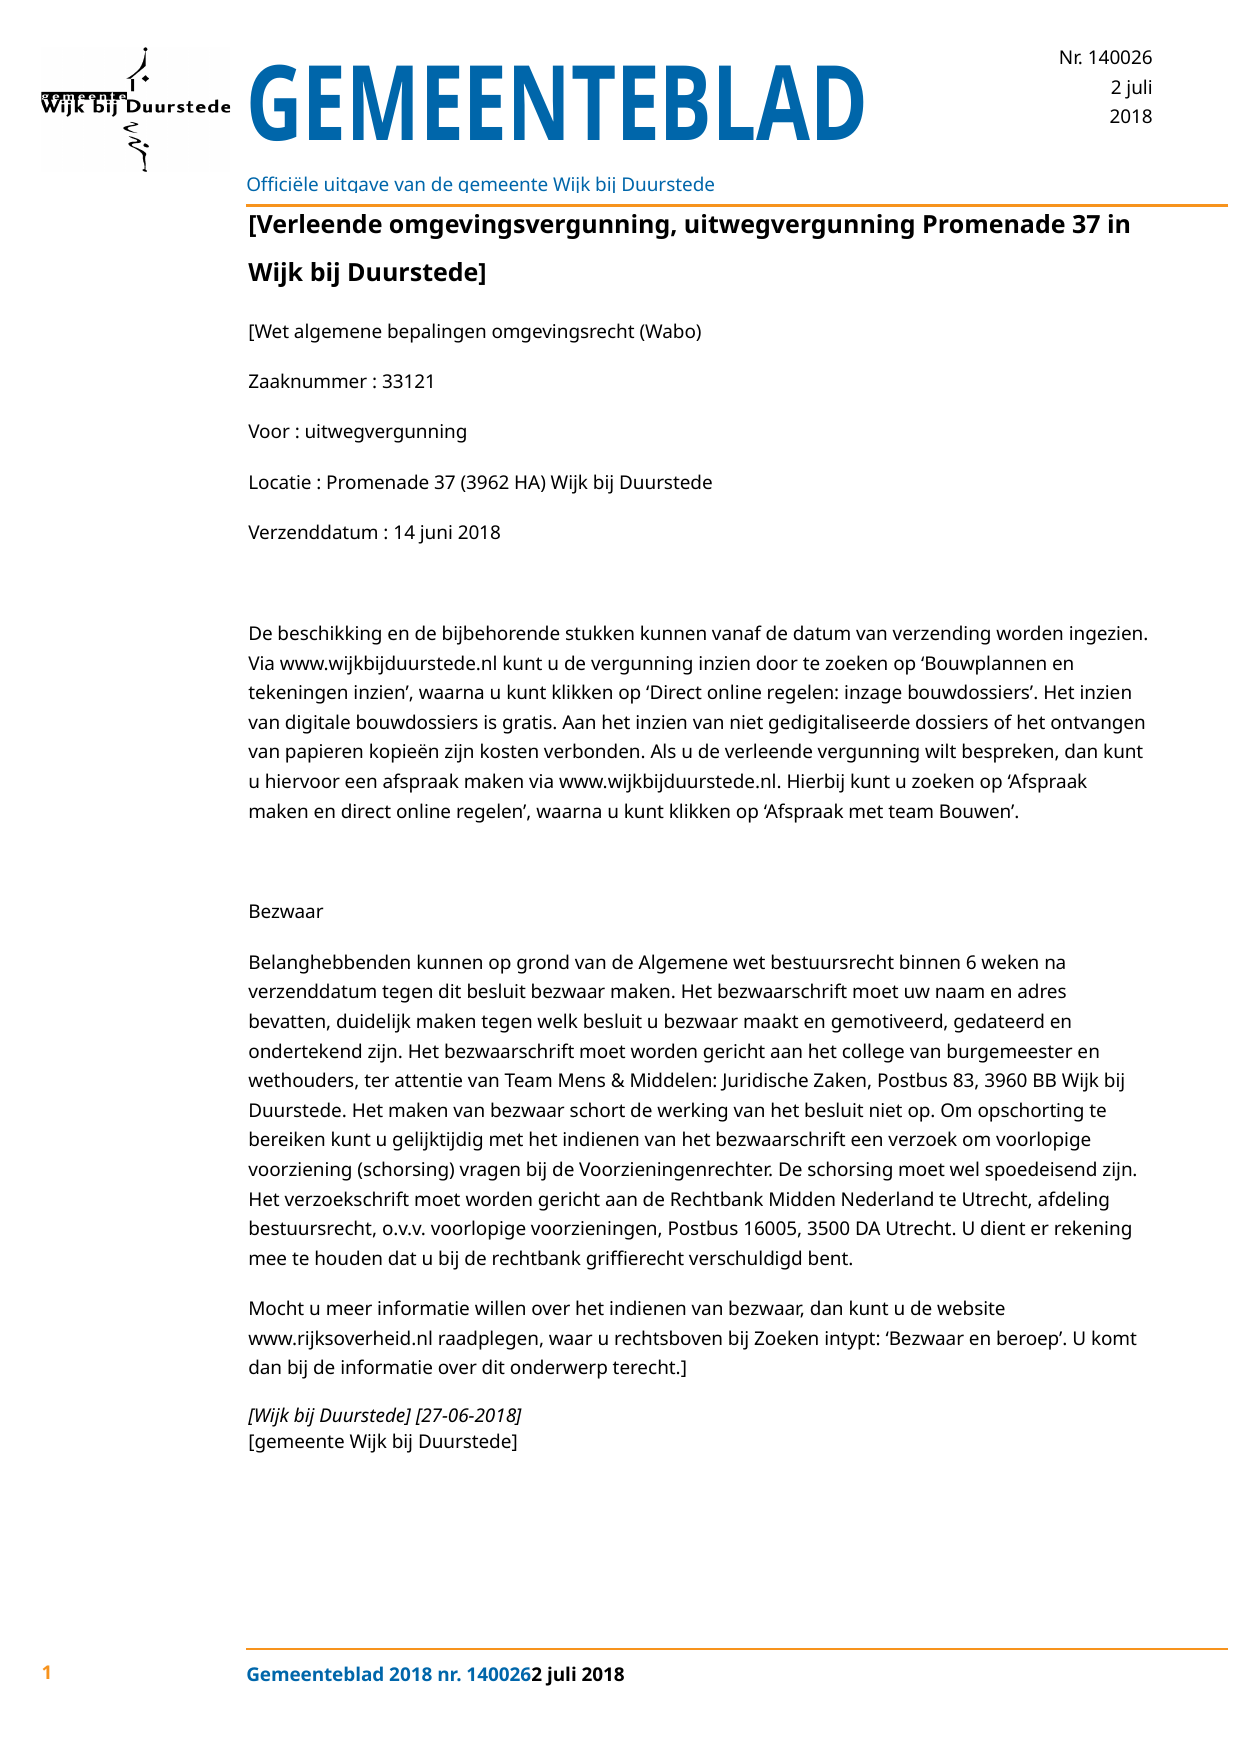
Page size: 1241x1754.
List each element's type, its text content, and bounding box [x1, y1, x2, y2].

text [Wijk bij Duurstede] [27-06-2018] [248, 1402, 1152, 1428]
text [Verleende omgevingsvergunning, uitwegvergunning Promenade 37 in Wijk bij Duurstede] [248, 207, 1152, 288]
text [gemeente Wijk bij Duurstede] [248, 1428, 1152, 1454]
text Bezwaar [248, 899, 1152, 924]
picture [41, 47, 231, 172]
text Mocht u meer informatie willen over het indienen van bezwaar, dan kunt u de website www.rijksoverheid.nl raadplegen, waar u rechtsboven bij Zoeken intypt: ‘Bezwaar en beroep’. U komt dan bij de informatie over dit onderwerp terecht.] [248, 1295, 1152, 1380]
text Locatie : Promenade 37 (3962 HA) Wijk bij Duurstede [248, 469, 1152, 495]
text Belanghebbenden kunnen op grond van de Algemene wet bestuursrecht binnen 6 weken na verzenddatum tegen dit besluit bezwaar maken. Het bezwaarschrift moet uw naam en adres bevatten, duidelijk maken tegen welk besluit u bezwaar maakt en gemotiveerd, gedateerd en ondertekend zijn. Het bezwaarschrift moet worden gericht aan het college van burgemeester en wethouders, ter attentie van Team Mens & Middelen: Juridische Zaken, Postbus 83, 3960 BB Wijk bij Duurstede. Het maken van bezwaar schort de werking van het besluit niet op. Om opschorting te bereiken kunt u gelijktijdig met het indienen van het bezwaarschrift een verzoek om voorlopige voorziening (schorsing) vragen bij de Voorzieningenrechter. De schorsing moet wel spoedeisend zijn. Het verzoekschrift moet worden gericht aan de Rechtbank Midden Nederland te Utrecht, afdeling bestuursrecht, o.v.v. voorlopige voorzieningen, Postbus 16005, 3500 DA Utrecht. U dient er rekening mee te houden dat u bij de rechtbank griffierecht verschuldigd bent. [248, 949, 1152, 1271]
text De beschikking en de bijbehorende stukken kunnen vanaf de datum van verzending worden ingezien. Via www.wijkbijduurstede.nl kunt u de vergunning inzien door te zoeken op ‘Bouwplannen en tekeningen inzien’, waarna u kunt klikken op ‘Direct online regelen: inzage bouwdossiers’. Het inzien van digitale bouwdossiers is gratis. Aan het inzien van niet gedigitaliseerde dossiers of het ontvangen van papieren kopieën zijn kosten verbonden. Als u de verleende vergunning wilt bespreken, dan kunt u hiervoor een afspraak maken via www.wijkbijduurstede.nl. Hierbij kunt u zoeken op ‘Afspraak maken en direct online regelen’, waarna u kunt klikken op ‘Afspraak met team Bouwen’. [248, 620, 1152, 824]
text Voor : uitwegvergunning [248, 419, 1152, 444]
text [Wet algemene bepalingen omgevingsrecht (Wabo) [248, 318, 1152, 344]
text Zaaknummer : 33121 [248, 368, 1152, 394]
text Verzenddatum : 14 juni 2018 [248, 519, 1152, 545]
